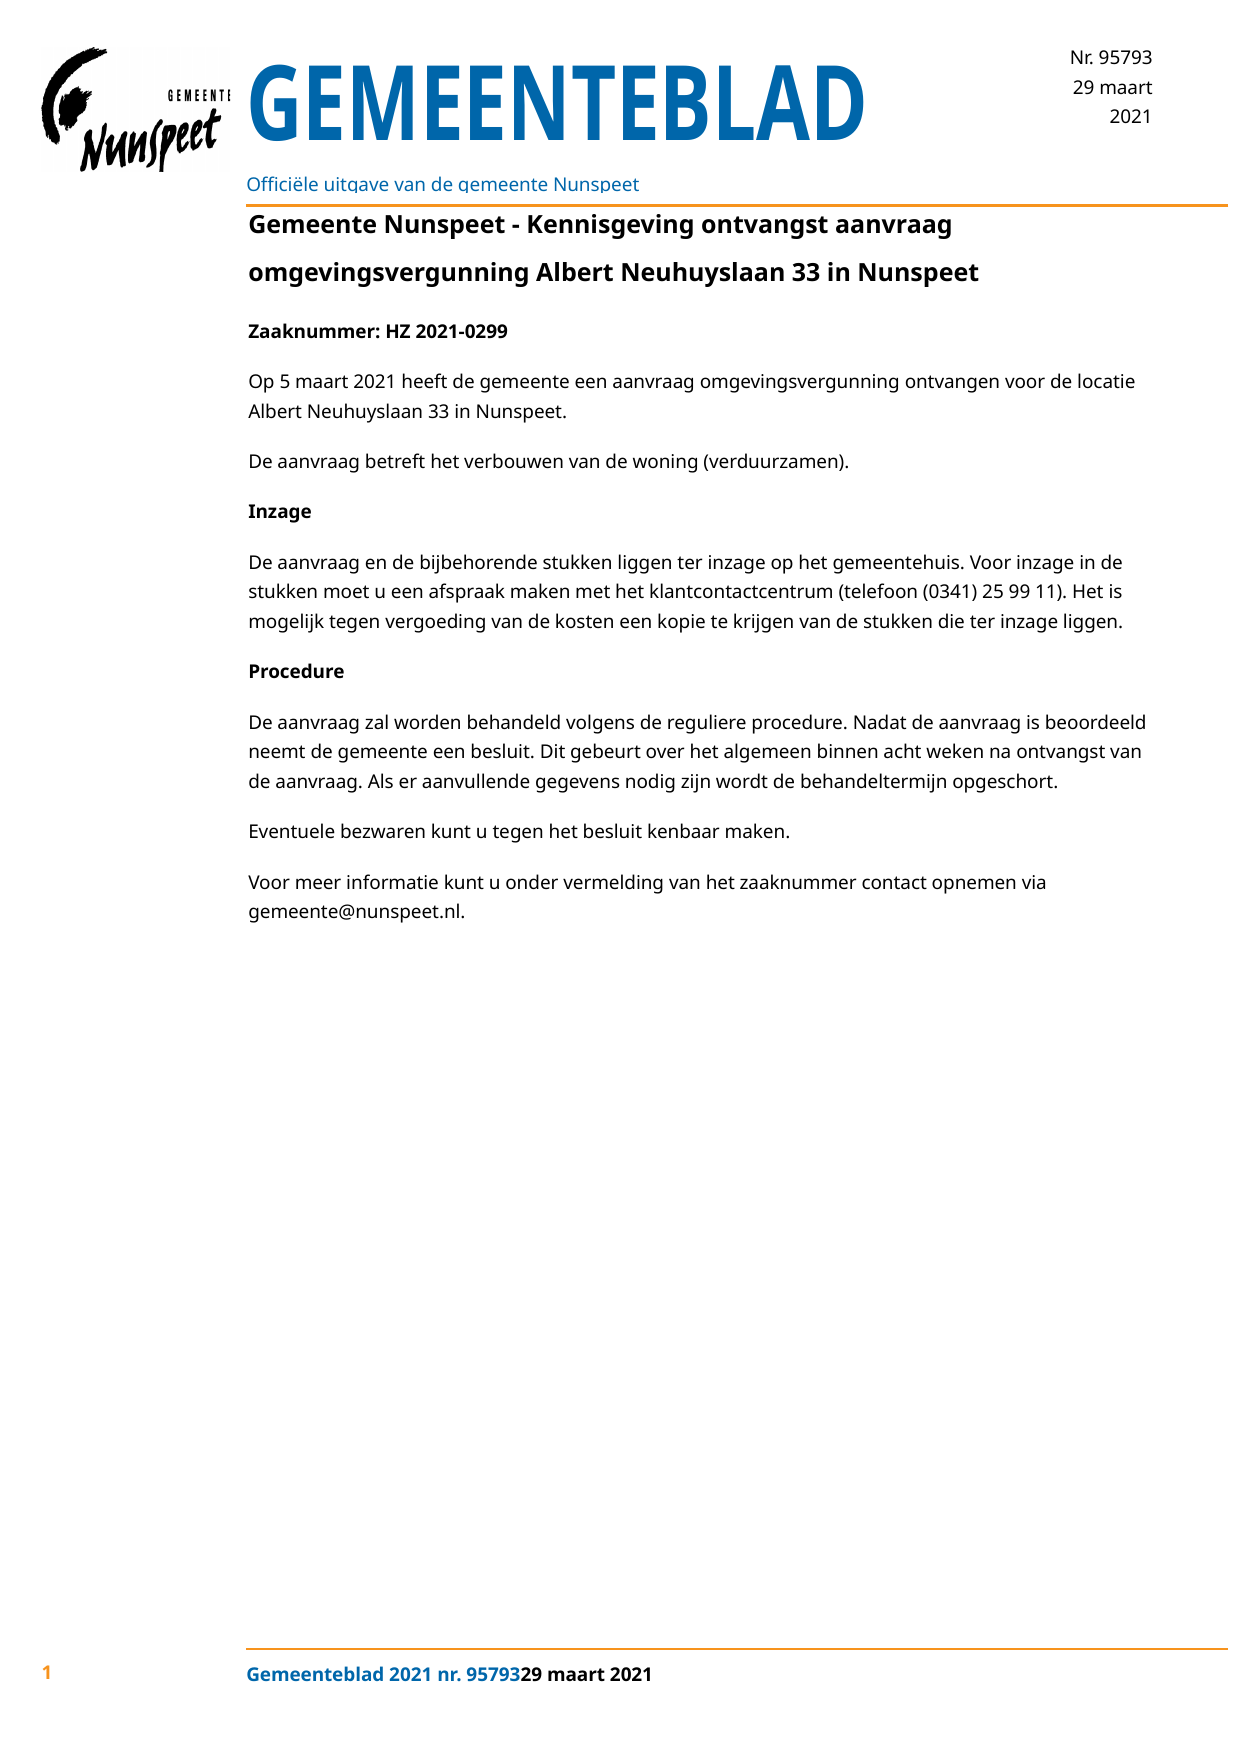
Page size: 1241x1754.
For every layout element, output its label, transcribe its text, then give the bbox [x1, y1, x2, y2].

text Voor meer informatie kunt u onder vermelding van het zaaknummer contact opnemen via gemeente@nunspeet.nl. [248, 869, 1152, 924]
text De aanvraag betreft het verbouwen van de woning (verduurzamen). [248, 448, 1152, 474]
text Op 5 maart 2021 heeft de gemeente een aanvraag omgevingsvergunning ontvangen voor de locatie Albert Neuhuyslaan 33 in Nunspeet. [248, 368, 1152, 424]
text Zaaknummer: HZ 2021-0299 [248, 318, 1152, 344]
text Eventuele bezwaren kunt u tegen het besluit kenbaar maken. [248, 819, 1152, 844]
text Procedure [248, 659, 1152, 684]
text De aanvraag en de bijbehorende stukken liggen ter inzage op het gemeentehuis. Voor inzage in de stukken moet u een afspraak maken met het klantcontactcentrum (telefoon (0341) 25 99 11). Het is mogelijk tegen vergoeding van de kosten een kopie te krijgen van de stukken die ter inzage liggen. [248, 549, 1152, 634]
text Inzage [248, 499, 1152, 524]
picture [41, 47, 231, 172]
text De aanvraag zal worden behandeld volgens de reguliere procedure. Nadat de aanvraag is beoordeeld neemt de gemeente een besluit. Dit gebeurt over het algemeen binnen acht weken na ontvangst van de aanvraag. Als er aanvullende gegevens nodig zijn wordt de behandeltermijn opgeschort. [248, 709, 1152, 794]
text Gemeente Nunspeet - Kennisgeving ontvangst aanvraag omgevingsvergunning Albert Neuhuyslaan 33 in Nunspeet [248, 207, 1152, 288]
